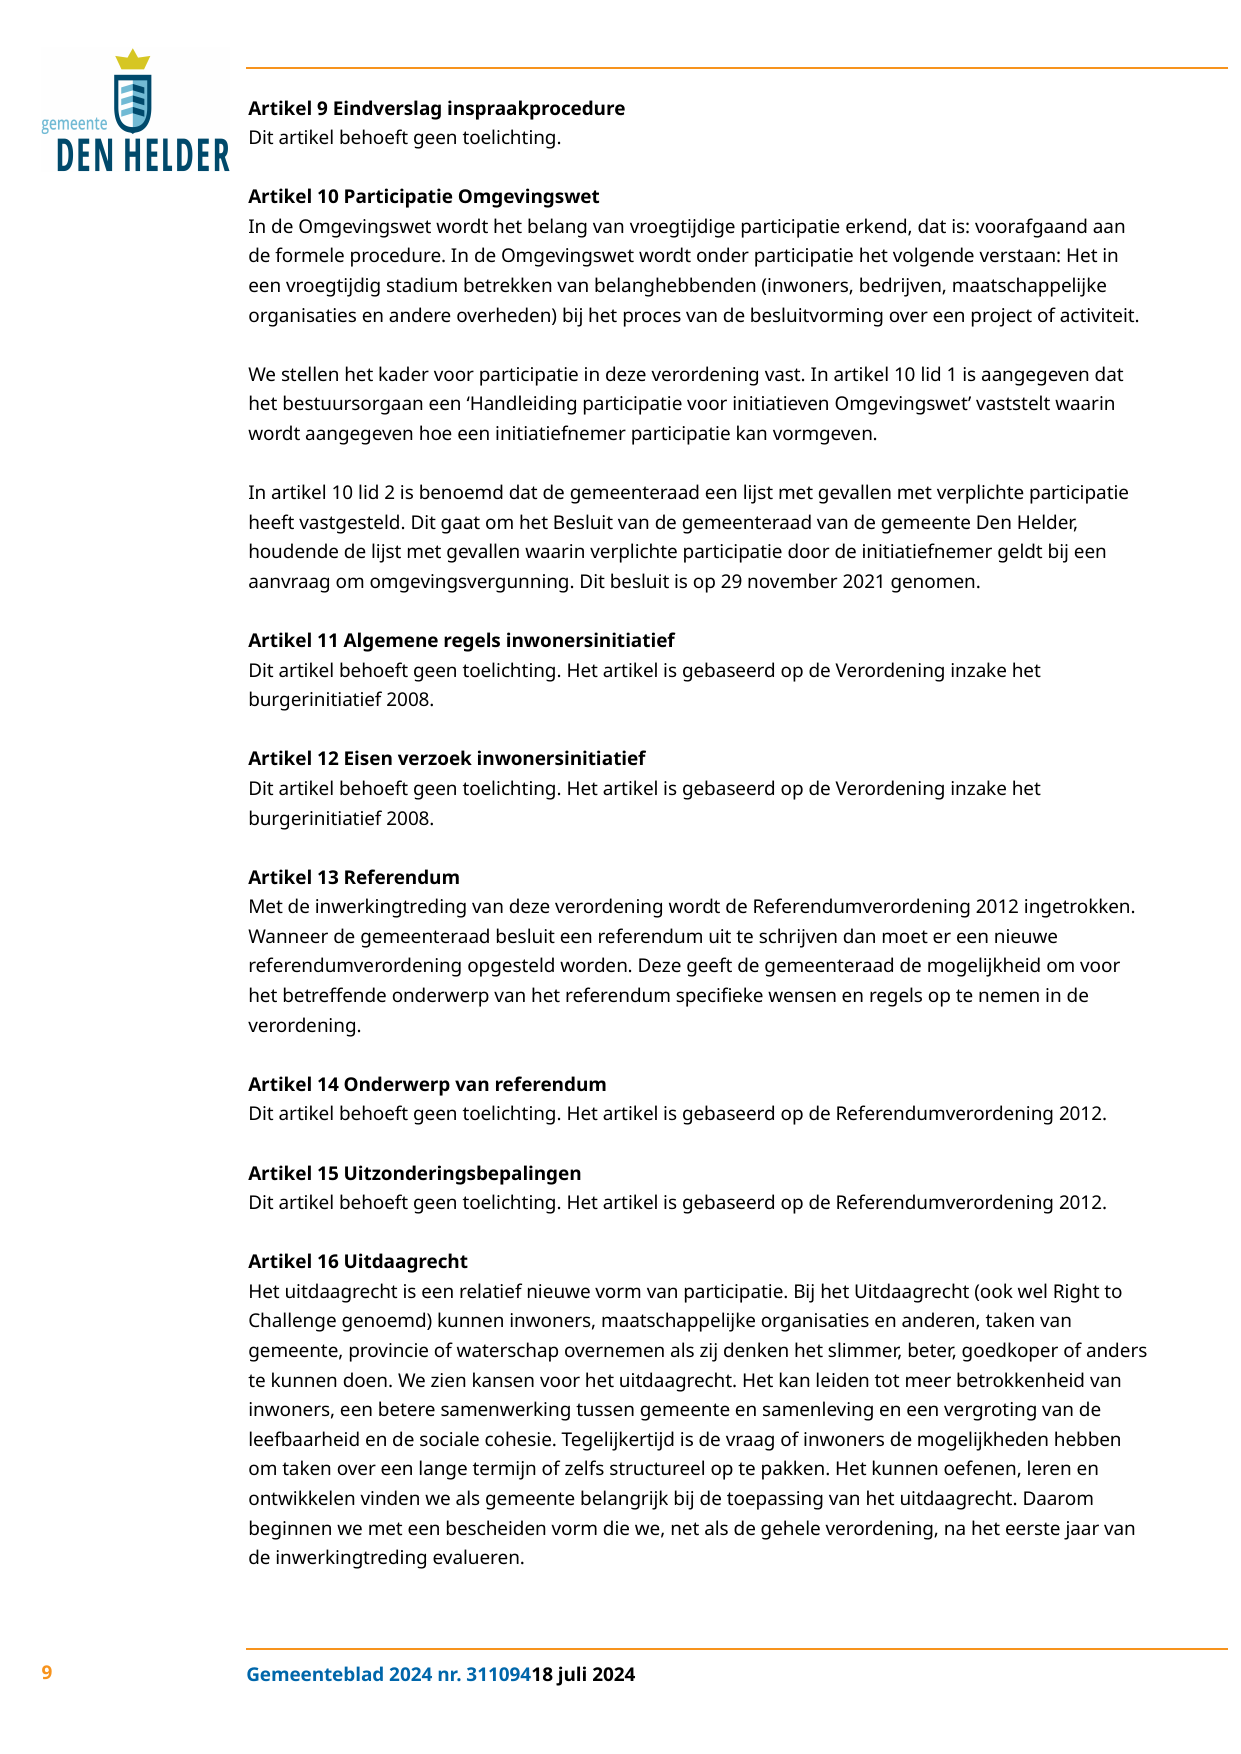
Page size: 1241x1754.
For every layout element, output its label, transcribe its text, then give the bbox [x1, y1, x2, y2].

text Dit artikel behoeft geen toelichting. Het artikel is gebaseerd op de Verordening inzake het burgerinitiatief 2008. [248, 657, 1152, 712]
picture [41, 47, 231, 172]
text Artikel 12 Eisen verzoek inwonersinitiatief [248, 746, 1152, 771]
picture [130, 157, 135, 172]
text Artikel 11 Algemene regels inwonersinitiatief [248, 627, 1152, 653]
text Artikel 9 Eindverslag inspraakprocedure [248, 95, 1152, 121]
text In artikel 10 lid 2 is benoemd dat de gemeenteraad een lijst met gevallen met verplichte participatie heeft vastgesteld. Dit gaat om het Besluit van de gemeenteraad van de gemeente Den Helder, houdende de lijst met gevallen waarin verplichte participatie door de initiatiefnemer geldt bij een aanvraag om omgevingsvergunning. Dit besluit is op 29 november 2021 genomen. [248, 479, 1152, 594]
picture [63, 144, 68, 165]
text Het uitdaagrecht is een relatief nieuwe vorm van participatie. Bij het Uitdaagrecht (ook wel Right to Challenge genoemd) kunnen inwoners, maatschappelijke organisaties en anderen, taken van gemeente, provincie of waterschap overnemen als zij denken het slimmer, beter, goedkoper of anders te kunnen doen. We zien kansen voor het uitdaagrecht. Het kan leiden tot meer betrokkenheid van inwoners, een betere samenwerking tussen gemeente en samenleving en een vergroting van de leefbaarheid en de sociale cohesie. Tegelijkertijd is de vraag of inwoners de mogelijkheden hebben om taken over een lange termijn of zelfs structureel op te pakken. Het kunnen oefenen, leren en ontwikkelen vinden we als gemeente belangrijk bij de toepassing van het uitdaagrecht. Daarom beginnen we met een bescheiden vorm die we, net als de gehele verordening, na het eerste jaar van de inwerkingtreding evalueren. [248, 1278, 1152, 1570]
text Dit artikel behoeft geen toelichting. Het artikel is gebaseerd op de Referendumverordening 2012. [248, 1189, 1152, 1215]
text Met de inwerkingtreding van deze verordening wordt de Referendumverordening 2012 ingetrokken. Wanneer de gemeenteraad besluit een referendum uit te schrijven dan moet er een nieuwe referendumverordening opgesteld worden. Deze geeft de gemeenteraad de mogelijkheid om voor het betreffende onderwerp van het referendum specifieke wensen en regels op te nemen in de verordening. [248, 893, 1152, 1038]
text We stellen het kader voor participatie in deze verordening vast. In artikel 10 lid 1 is aangegeven dat het bestuursorgaan een ‘Handleiding participatie voor initiatieven Omgevingswet’ vaststelt waarin wordt aangegeven hoe een initiatiefnemer participatie kan vormgeven. [248, 361, 1152, 446]
picture [100, 154, 106, 172]
text Artikel 14 Onderwerp van referendum [248, 1071, 1152, 1097]
picture [220, 160, 224, 172]
text Artikel 13 Referendum [248, 864, 1152, 890]
text Dit artikel behoeft geen toelichting. Het artikel is gebaseerd op de Verordening inzake het burgerinitiatief 2008. [248, 775, 1152, 831]
text In de Omgevingswet wordt het belang van vroegtijdige participatie erkend, dat is: voorafgaand aan de formele procedure. In de Omgevingswet wordt onder participatie het volgende verstaan: Het in een vroegtijdig stadium betrekken van belanghebbenden (inwoners, bedrijven, maatschappelijke organisaties en andere overheden) bij het proces van de besluitvorming over een project of activiteit. [248, 213, 1152, 328]
text Artikel 16 Uitdaagrecht [248, 1248, 1152, 1274]
text Dit artikel behoeft geen toelichting. [248, 124, 1152, 150]
text Artikel 15 Uitzonderingsbepalingen [248, 1160, 1152, 1186]
text Artikel 10 Participatie Omgevingswet [248, 183, 1152, 209]
picture [182, 144, 187, 165]
text Dit artikel behoeft geen toelichting. Het artikel is gebaseerd op de Referendumverordening 2012. [248, 1101, 1152, 1126]
